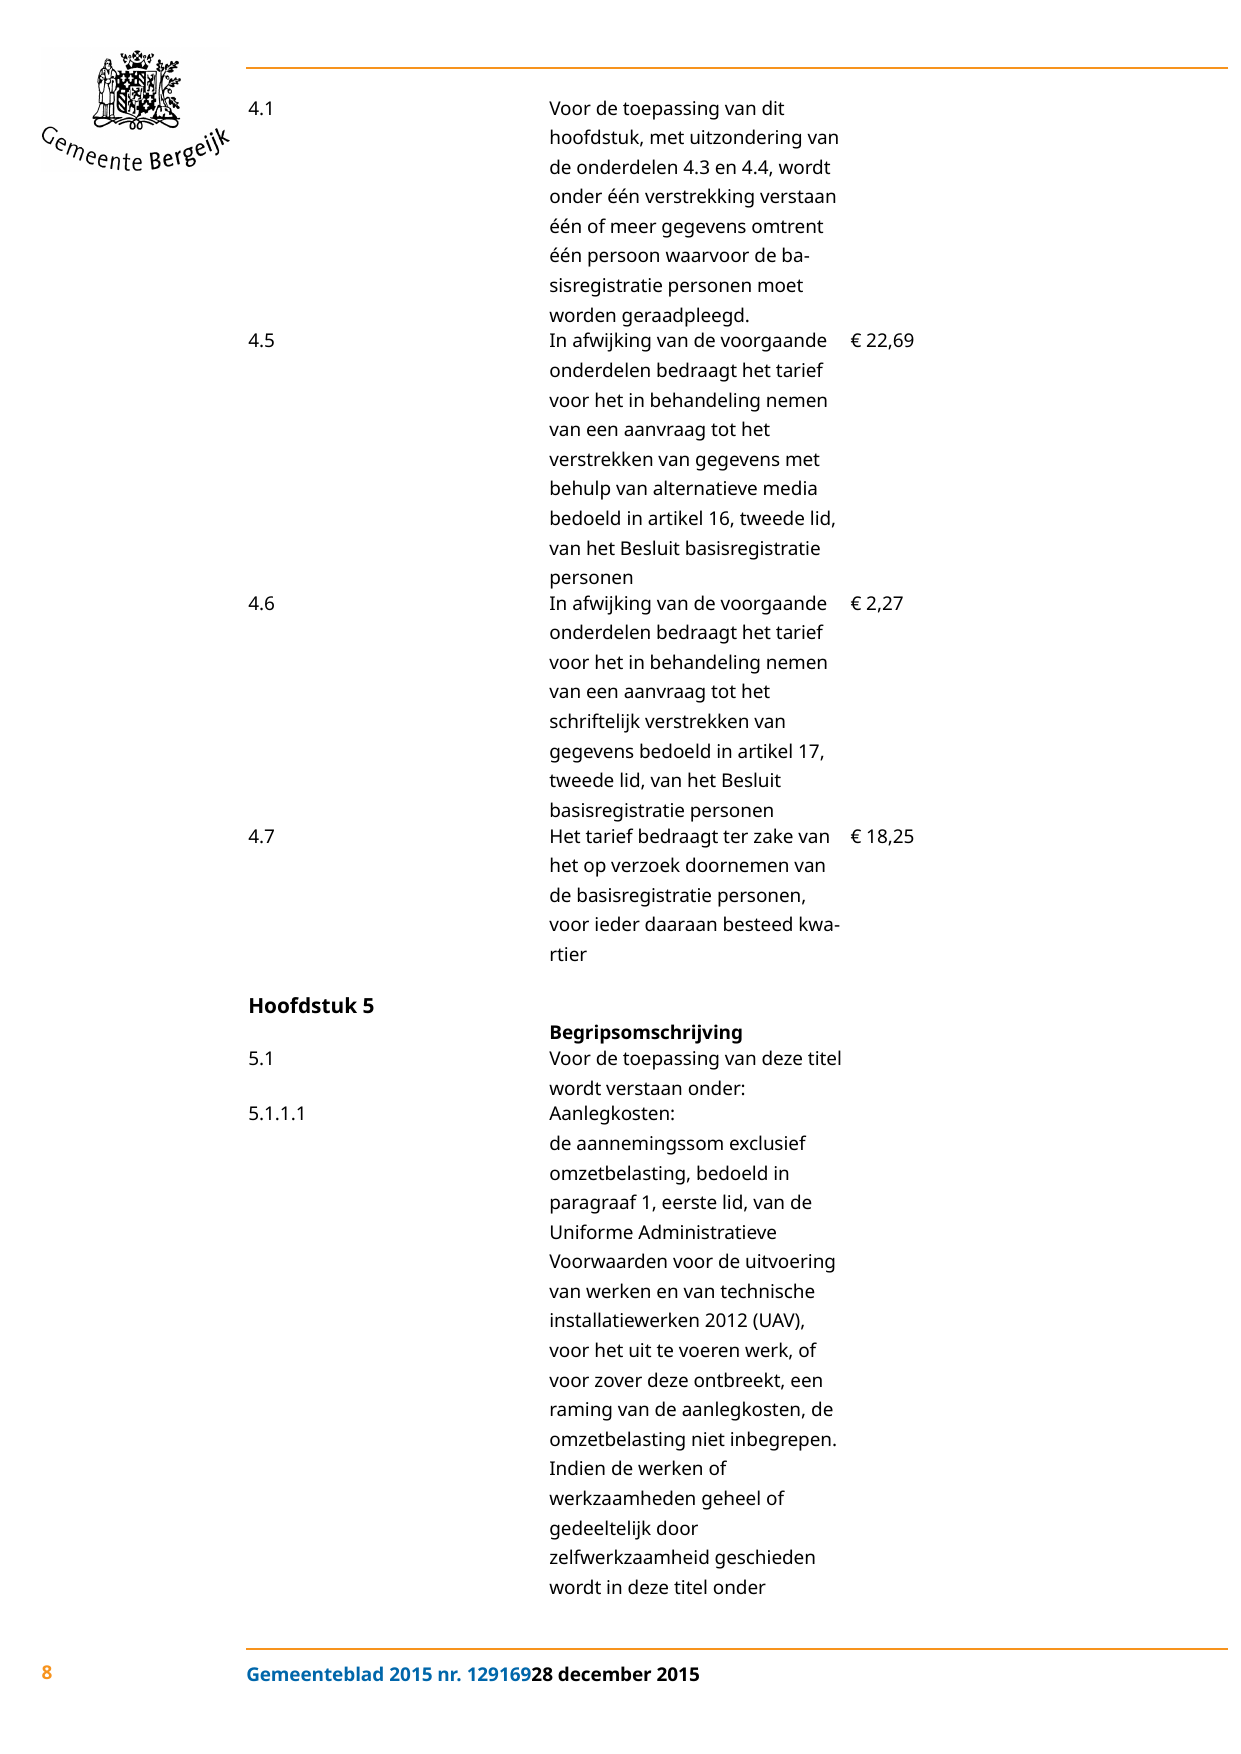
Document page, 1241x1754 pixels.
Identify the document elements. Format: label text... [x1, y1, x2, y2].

table_header [248, 1020, 549, 1045]
table_cell 4.6 [248, 590, 549, 823]
table_cell Het tarief bedraagt ter zake van het op ver­zoek doornemen van de basisregistratie personen, voor ieder daaraan besteed kwa­rtier [549, 823, 850, 967]
table_cell € 18,25 [850, 823, 1152, 967]
table_cell In afwijking van de voorgaande onderdelen bedraagt het tarief voor het in behandeling nemen van een aanvraag tot het schriftelijk verstrekken van gegevens bedoeld in artikel 17, tweede lid, van het Besluit basisregistratie personen [549, 590, 850, 823]
table_cell € 2,27 [850, 590, 1152, 823]
table_cell In afwijking van de voorgaande onderdelen bedraagt het tarief voor het in behandeling nemen van een aanvraag tot het verstrekken van gegevens met behulp van alternatieve media bedoeld in artikel 16, tweede lid, van het Besluit basisregistratie personen [549, 328, 850, 590]
table_cell 5.1 [248, 1045, 549, 1101]
table_header Voor de toepassing van dit hoofdstuk, met uit­zondering van de onderdelen 4.3 en 4.4, wordt onder één verstrekking verstaan één of meer geg­evens omtrent één persoon waar­voor de ba­sisregistratie personen moet worden geraadpleegd. [549, 95, 850, 328]
table_cell 4.5 [248, 328, 549, 590]
table_header 4.1 [248, 95, 549, 328]
table_cell [850, 1045, 1152, 1101]
table_cell 4.7 [248, 823, 549, 967]
picture [41, 47, 231, 172]
table_cell Aanlegkosten: de aannemingssom exclusief omzetbelasting, bedoeld in paragraaf 1, eerste lid, van de Uniforme Administratieve Voorwaarden voor de uitvoering van werken en van technische installatiewerken 2012 (UAV), voor het uit te voeren werk, of voor zover deze ontbreekt, een raming van de aanlegkosten, de omzetbelasting niet inbegrepen. Indien de werken of werkzaamheden geheel of gedeeltelijk door zelfwerkzaamheid geschieden wordt in deze titel onder [549, 1101, 850, 1599]
table_header Begripsomschrijving [549, 1020, 850, 1045]
table_cell 5.1.1.1 [248, 1101, 549, 1599]
table_cell Voor de toepassing van deze titel wordt verstaan onder: [549, 1045, 850, 1101]
table_cell € 22,69 [850, 328, 1152, 590]
text Hoofdstuk 5 [248, 991, 1152, 1019]
table_header [850, 95, 1152, 328]
table_header [850, 1020, 1152, 1045]
table_cell [850, 1101, 1152, 1599]
